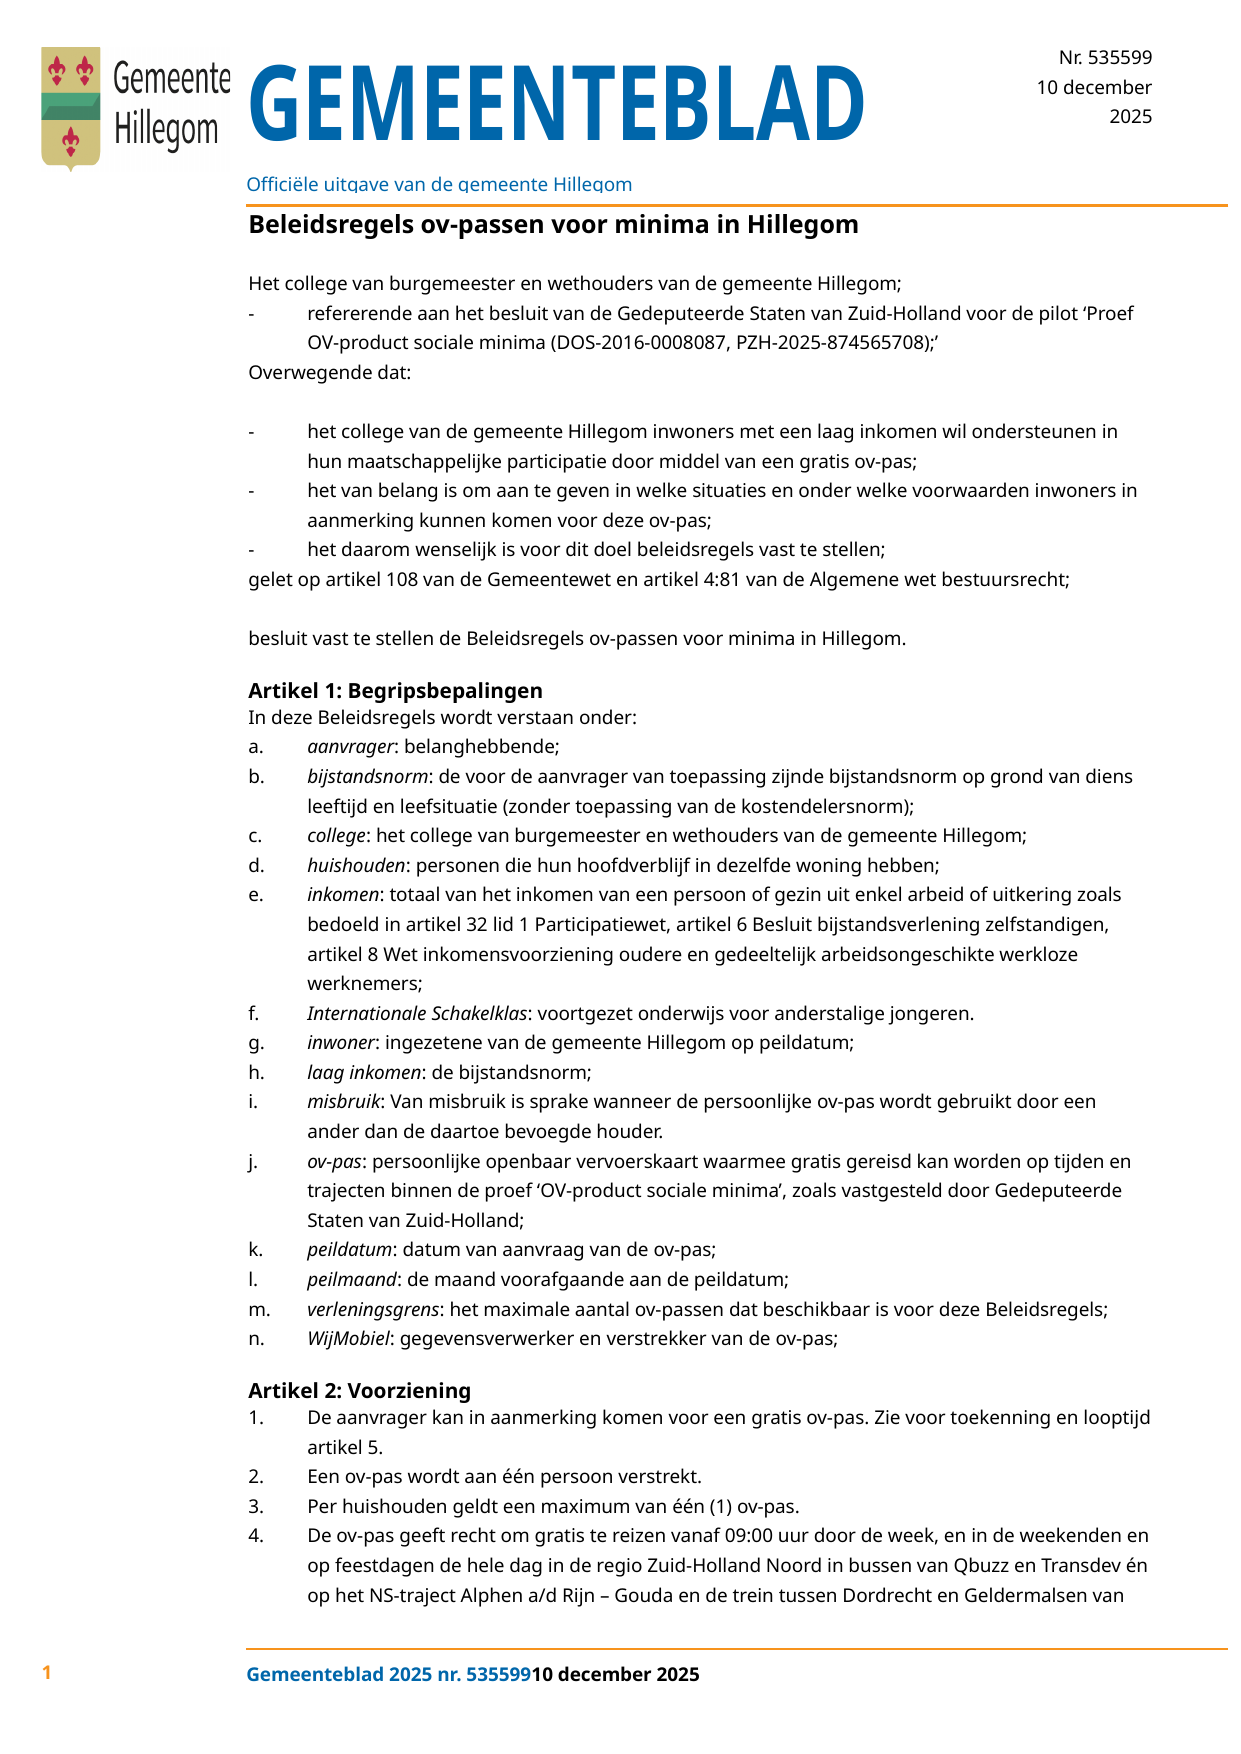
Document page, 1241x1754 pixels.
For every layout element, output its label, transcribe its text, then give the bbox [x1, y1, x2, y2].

text Artikel 1: Begripsbepalingen [248, 676, 1152, 704]
text In deze Beleidsregels wordt verstaan onder: [248, 704, 1152, 730]
list peilmaand: de maand voorafgaande aan de peildatum; [248, 1266, 1152, 1292]
list refererende aan het besluit van de Gedeputeerde Staten van Zuid-Holland voor de pilot ‘Proef OV-product sociale minima (DOS-2016-0008087, PZH-2025-874565708);’ [248, 300, 1152, 355]
list bijstandsnorm: de voor de aanvrager van toepassing zijnde bijstandsnorm op grond van diens leeftijd en leefsituatie (zonder toepassing van de kostendelersnorm); [248, 763, 1152, 819]
list verleningsgrens: het maximale aantal ov-passen dat beschikbaar is voor deze Beleidsregels; [248, 1296, 1152, 1322]
list De aanvrager kan in aanmerking komen voor een gratis ov-pas. Zie voor toekenning en looptijd artikel 5. [248, 1404, 1152, 1459]
list aanvrager: belanghebbende; [248, 734, 1152, 759]
text Beleidsregels ov-passen voor minima in Hillegom [248, 207, 1152, 241]
text Artikel 2: Voorziening [248, 1376, 1152, 1404]
list WijMobiel: gegevensverwerker en verstrekker van de ov-pas; [248, 1325, 1152, 1351]
list misbruik: Van misbruik is sprake wanneer de persoonlijke ov-pas wordt gebruikt door een ander dan de daartoe bevoegde houder. [248, 1089, 1152, 1144]
picture [41, 47, 231, 172]
list huishouden: personen die hun hoofdverblijf in dezelfde woning hebben; [248, 852, 1152, 878]
list inkomen: totaal van het inkomen van een persoon of gezin uit enkel arbeid of uitkering zoals bedoeld in artikel 32 lid 1 Participatiewet, artikel 6 Besluit bijstandsverlening zelfstandigen, artikel 8 Wet inkomensvoorziening oudere en gedeeltelijk arbeidsongeschikte werkloze werknemers; [248, 882, 1152, 996]
list ov-pas: persoonlijke openbaar vervoerskaart waarmee gratis gereisd kan worden op tijden en trajecten binnen de proef ‘OV-product sociale minima’, zoals vastgesteld door Gedeputeerde Staten van Zuid-Holland; [248, 1148, 1152, 1233]
text gelet op artikel 108 van de Gemeentewet en artikel 4:81 van de Algemene wet bestuursrecht; [248, 566, 1152, 592]
list college: het college van burgemeester en wethouders van de gemeente Hillegom; [248, 822, 1152, 848]
text Het college van burgemeester en wethouders van de gemeente Hillegom; [248, 270, 1152, 296]
list Internationale Schakelklas: voortgezet onderwijs voor anderstalige jongeren. [248, 1000, 1152, 1026]
text besluit vast te stellen de Beleidsregels ov-passen voor minima in Hillegom. [248, 625, 1152, 651]
text Overwegende dat: [248, 359, 1152, 385]
list het college van de gemeente Hillegom inwoners met een laag inkomen wil ondersteunen in hun maatschappelijke participatie door middel van een gratis ov-pas; [248, 418, 1152, 473]
list Een ov-pas wordt aan één persoon verstrekt. [248, 1463, 1152, 1489]
list Per huishouden geldt een maximum van één (1) ov-pas. [248, 1493, 1152, 1519]
list De ov-pas geeft recht om gratis te reizen vanaf 09:00 uur door de week, en in de weekenden en op feestdagen de hele dag in de regio Zuid-Holland Noord in bussen van Qbuzz en Transdev én op het NS-traject Alphen a/d Rijn – Gouda en de trein tussen Dordrecht en Geldermalsen van [248, 1523, 1152, 1607]
list inwoner: ingezetene van de gemeente Hillegom op peildatum; [248, 1029, 1152, 1055]
list peildatum: datum van aanvraag van de ov-pas; [248, 1237, 1152, 1262]
list het daarom wenselijk is voor dit doel beleidsregels vast te stellen; [248, 537, 1152, 562]
list laag inkomen: de bijstandsnorm; [248, 1059, 1152, 1085]
list het van belang is om aan te geven in welke situaties en onder welke voorwaarden inwoners in aanmerking kunnen komen voor deze ov-pas; [248, 477, 1152, 533]
